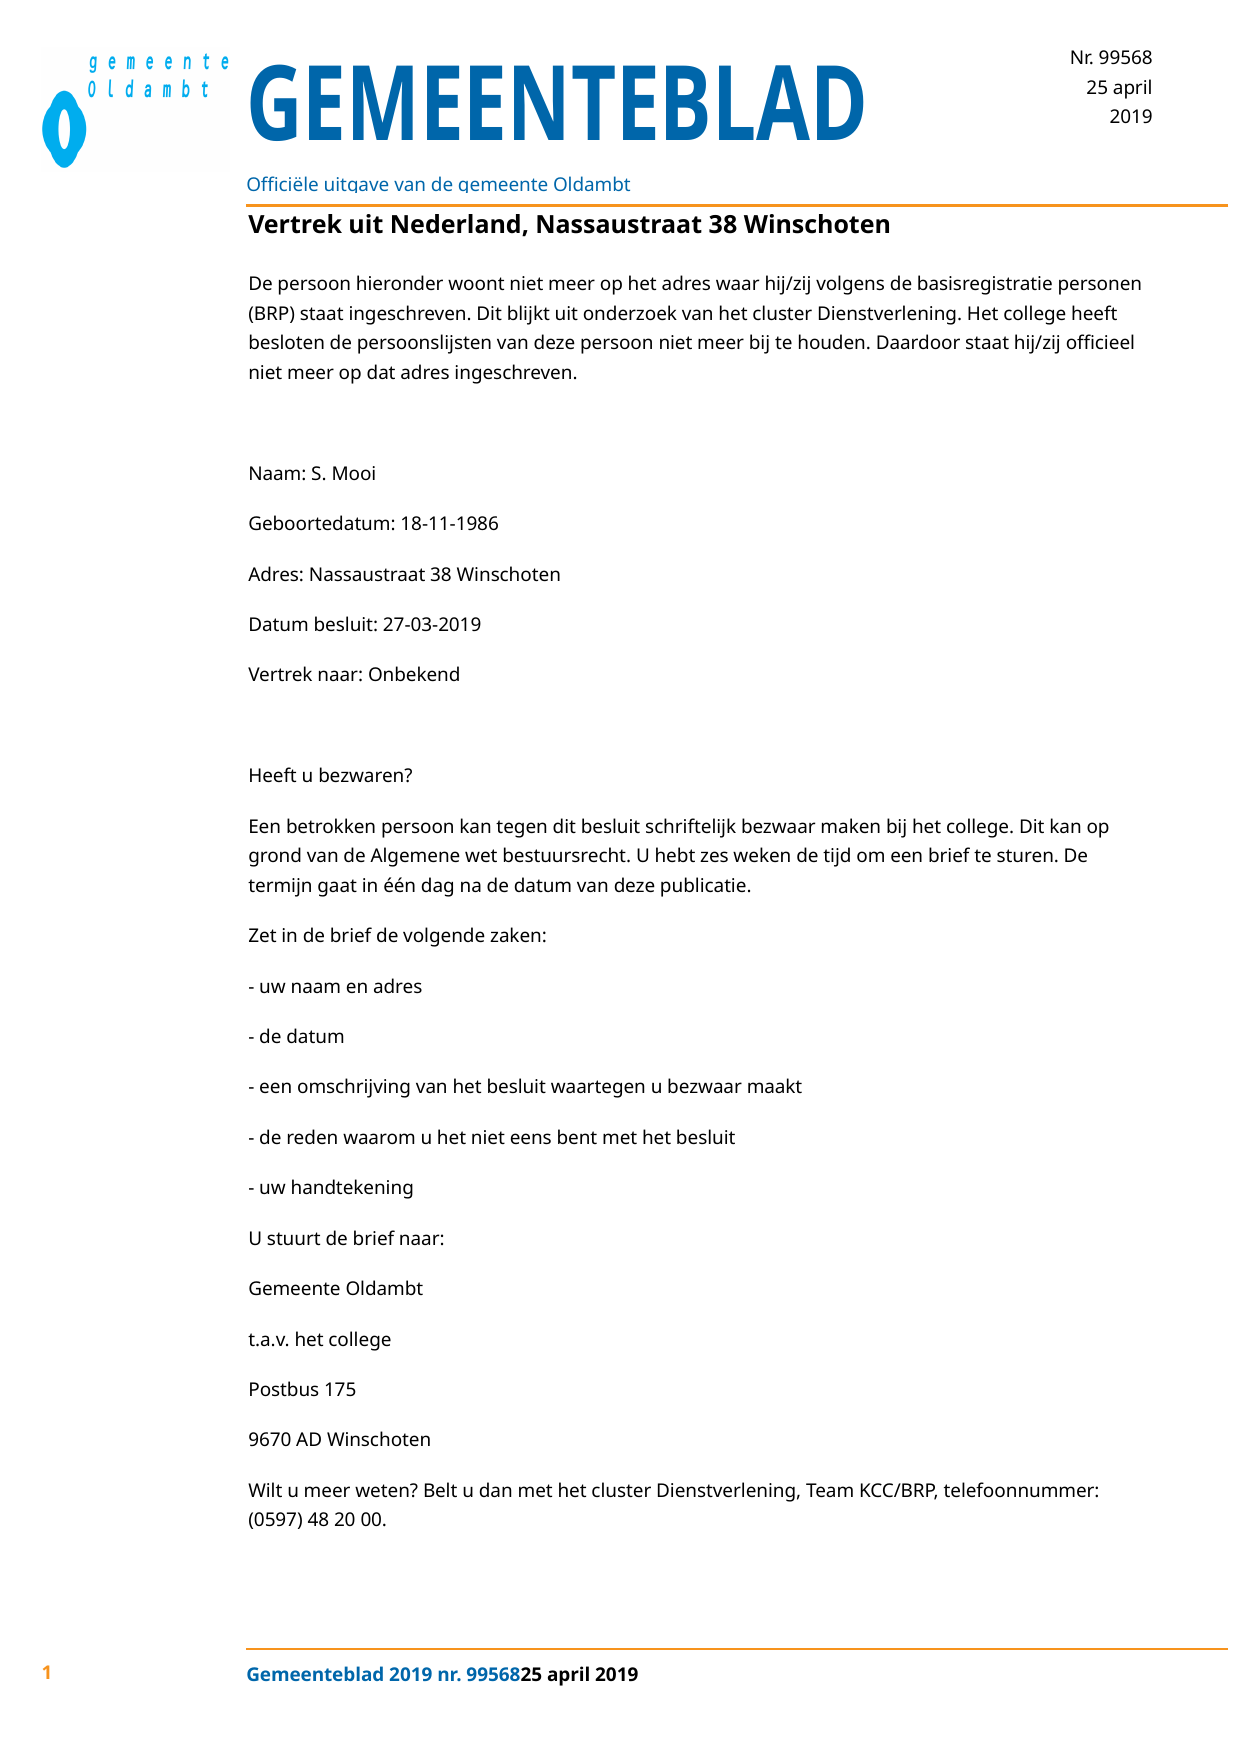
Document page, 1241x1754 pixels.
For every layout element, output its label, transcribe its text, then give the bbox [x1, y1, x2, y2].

text Zet in de brief de volgende zaken: [248, 922, 1152, 948]
text De persoon hieronder woont niet meer op het adres waar hij/zij volgens de basisregistratie personen (BRP) staat ingeschreven. Dit blijkt uit onderzoek van het cluster Dienstverlening. Het college heeft besloten de persoonslijsten van deze persoon niet meer bij te houden. Daardoor staat hij/zij officieel niet meer op dat adres ingeschreven. [248, 270, 1152, 385]
text U stuurt de brief naar: [248, 1225, 1152, 1251]
text Datum besluit: 27-03-2019 [248, 611, 1152, 637]
text - uw handtekening [248, 1174, 1152, 1200]
text t.a.v. het college [248, 1326, 1152, 1351]
text - een omschrijving van het besluit waartegen u bezwaar maakt [248, 1074, 1152, 1099]
text Gemeente Oldambt [248, 1275, 1152, 1301]
text Heeft u bezwaren? [248, 762, 1152, 788]
text Naam: S. Mooi [248, 460, 1152, 486]
text Postbus 175 [248, 1376, 1152, 1402]
text Vertrek uit Nederland, Nassaustraat 38 Winschoten [248, 207, 1152, 241]
text Adres: Nassaustraat 38 Winschoten [248, 561, 1152, 586]
text 9670 AD Winschoten [248, 1427, 1152, 1452]
text Wilt u meer weten? Belt u dan met het cluster Dienstverlening, Team KCC/BRP, telefoonnummer: (0597) 48 20 00. [248, 1477, 1152, 1532]
picture [41, 47, 231, 172]
text - de datum [248, 1023, 1152, 1049]
text - de reden waarom u het niet eens bent met het besluit [248, 1124, 1152, 1150]
text Een betrokken persoon kan tegen dit besluit schriftelijk bezwaar maken bij het college. Dit kan op grond van de Algemene wet bestuursrecht. U hebt zes weken de tijd om een brief te sturen. De termijn gaat in één dag na de datum van deze publicatie. [248, 813, 1152, 898]
text - uw naam en adres [248, 973, 1152, 998]
text Geboortedatum: 18-11-1986 [248, 510, 1152, 536]
text Vertrek naar: Onbekend [248, 662, 1152, 687]
